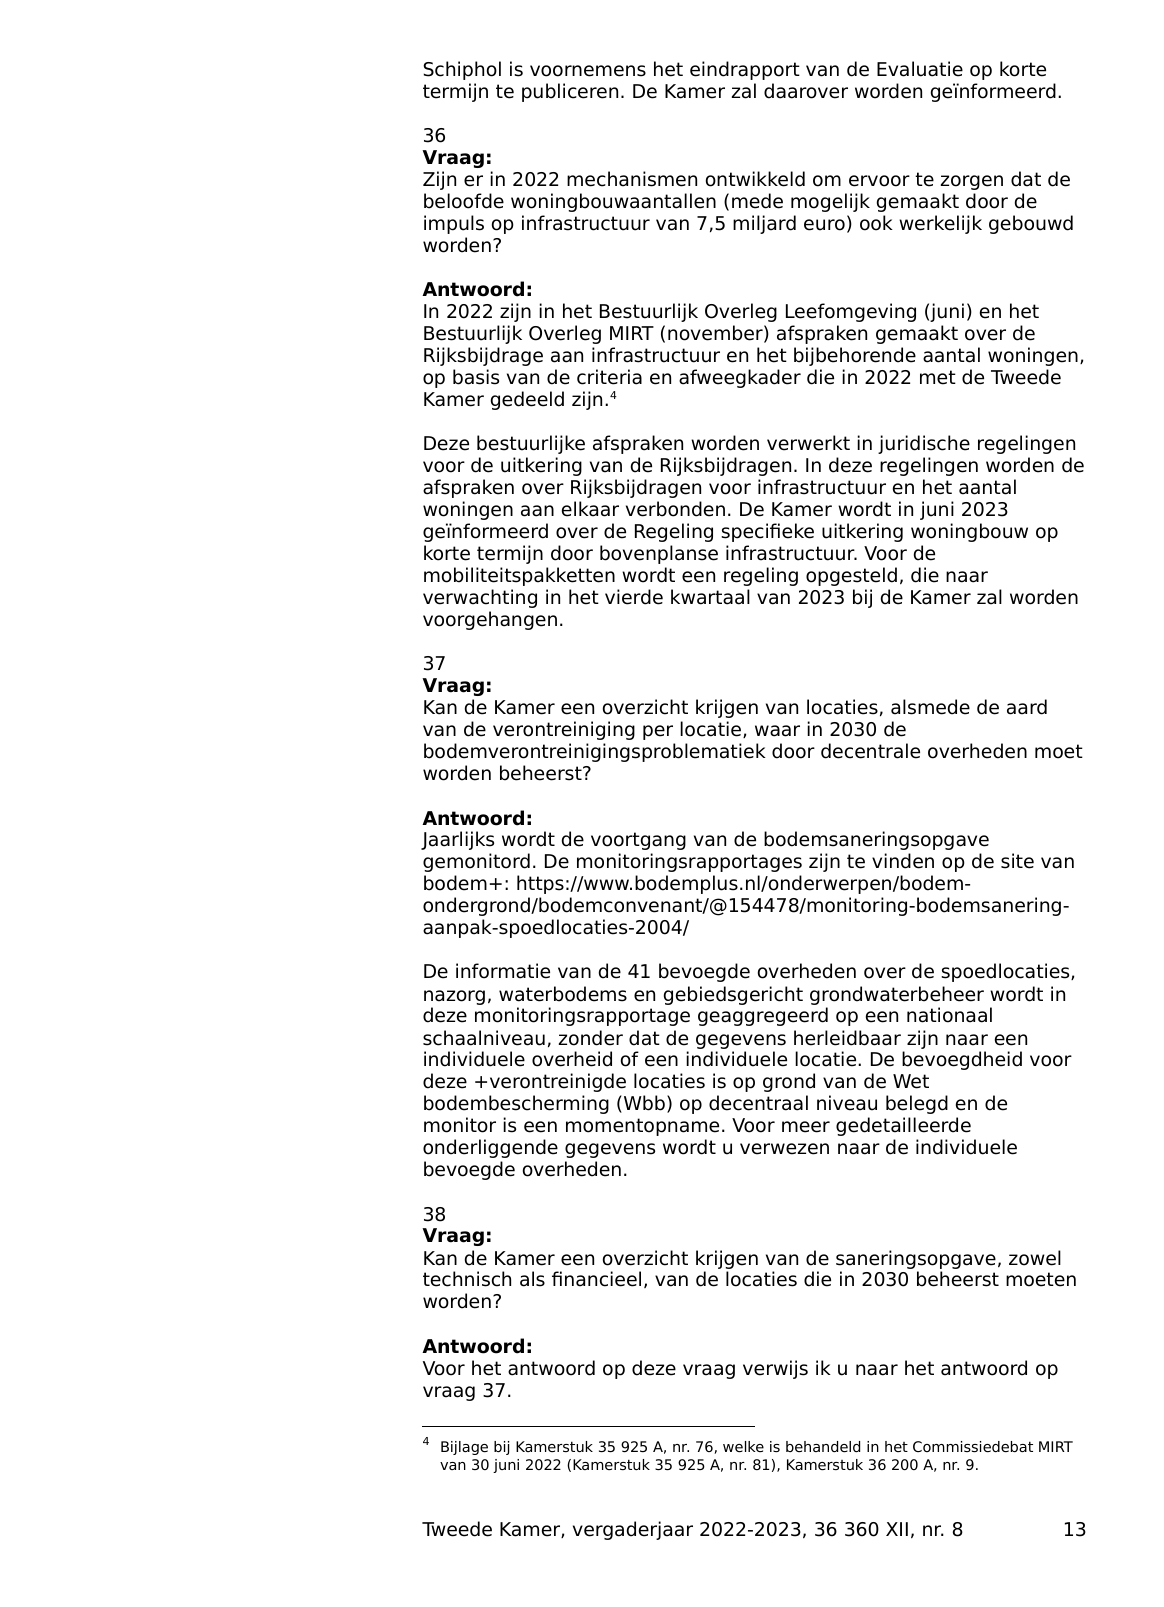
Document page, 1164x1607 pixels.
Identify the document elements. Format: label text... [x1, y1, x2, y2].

text 36 [422, 125, 1087, 147]
text Schiphol is voornemens het eindrapport van de Evaluatie op korte termijn te publiceren. De Kamer zal daarover worden geïnformeerd. [422, 59, 1087, 103]
text Kan de Kamer een overzicht krijgen van de saneringsopgave, zowel technisch als financieel, van de locaties die in 2030 beheerst moeten worden? [422, 1247, 1087, 1313]
text Zijn er in 2022 mechanismen ontwikkeld om ervoor te zorgen dat de beloofde woningbouwaantallen (mede mogelijk gemaakt door de impuls op infrastructuur van 7,5 miljard euro) ook werkelijk gebouwd worden? [422, 169, 1087, 257]
text Bijlage bij Kamerstuk 35 925 A, nr. 76, welke is behandeld in het Commissiedebat MIRT van 30 juni 2022 (Kamerstuk 35 925 A, nr. 81), Kamerstuk 36 200 A, nr. 9. [422, 1435, 1087, 1474]
text Vraag: [422, 147, 1087, 169]
text Vraag: [422, 1225, 1087, 1247]
text Antwoord: [422, 1336, 1087, 1357]
text Antwoord: [422, 279, 1087, 301]
text 38 [422, 1203, 1087, 1225]
text Jaarlijks wordt de voortgang van de bodemsaneringsopgave gemonitord. De monitoringsrapportages zijn te vinden op de site van bodem+: https://www.bodemplus.nl/onderwerpen/bodem-ondergrond/bodemconvenant/@154478/monitoring-bodemsanering-aanpak-spoedlocaties-2004/ [422, 829, 1087, 939]
text Kan de Kamer een overzicht krijgen van locaties, alsmede de aard van de verontreiniging per locatie, waar in 2030 de bodemverontreinigingsproblematiek door decentrale overheden moet worden beheerst? [422, 697, 1087, 785]
text Antwoord: [422, 807, 1087, 829]
text 37 [422, 653, 1087, 675]
text In 2022 zijn in het Bestuurlijk Overleg Leefomgeving (juni) en het Bestuurlijk Overleg MIRT (november) afspraken gemaakt over de Rijksbijdrage aan infrastructuur en het bijbehorende aantal woningen, op basis van de criteria en afweegkader die in 2022 met de Tweede Kamer gedeeld zijn. [422, 301, 1087, 411]
text De informatie van de 41 bevoegde overheden over de spoedlocaties, nazorg, waterbodems en gebiedsgericht grondwaterbeheer wordt in deze monitoringsrapportage geaggregeerd op een nationaal schaalniveau, zonder dat de gegevens herleidbaar zijn naar een individuele overheid of een individuele locatie. De bevoegdheid voor deze +verontreinigde locaties is op grond van de Wet bodembescherming (Wbb) op decentraal niveau belegd en de monitor is een momentopname. Voor meer gedetailleerde onderliggende gegevens wordt u verwezen naar de individuele bevoegde overheden. [422, 961, 1087, 1181]
text Deze bestuurlijke afspraken worden verwerkt in juridische regelingen voor de uitkering van de Rijksbijdragen. In deze regelingen worden de afspraken over Rijksbijdragen voor infrastructuur en het aantal woningen aan elkaar verbonden. De Kamer wordt in juni 2023 geïnformeerd over de Regeling specifieke uitkering woningbouw op korte termijn door bovenplanse infrastructuur. Voor de mobiliteitspakketten wordt een regeling opgesteld, die naar verwachting in het vierde kwartaal van 2023 bij de Kamer zal worden voorgehangen. [422, 433, 1087, 631]
text Voor het antwoord op deze vraag verwijs ik u naar het antwoord op vraag 37. [422, 1357, 1087, 1401]
text Vraag: [422, 675, 1087, 697]
